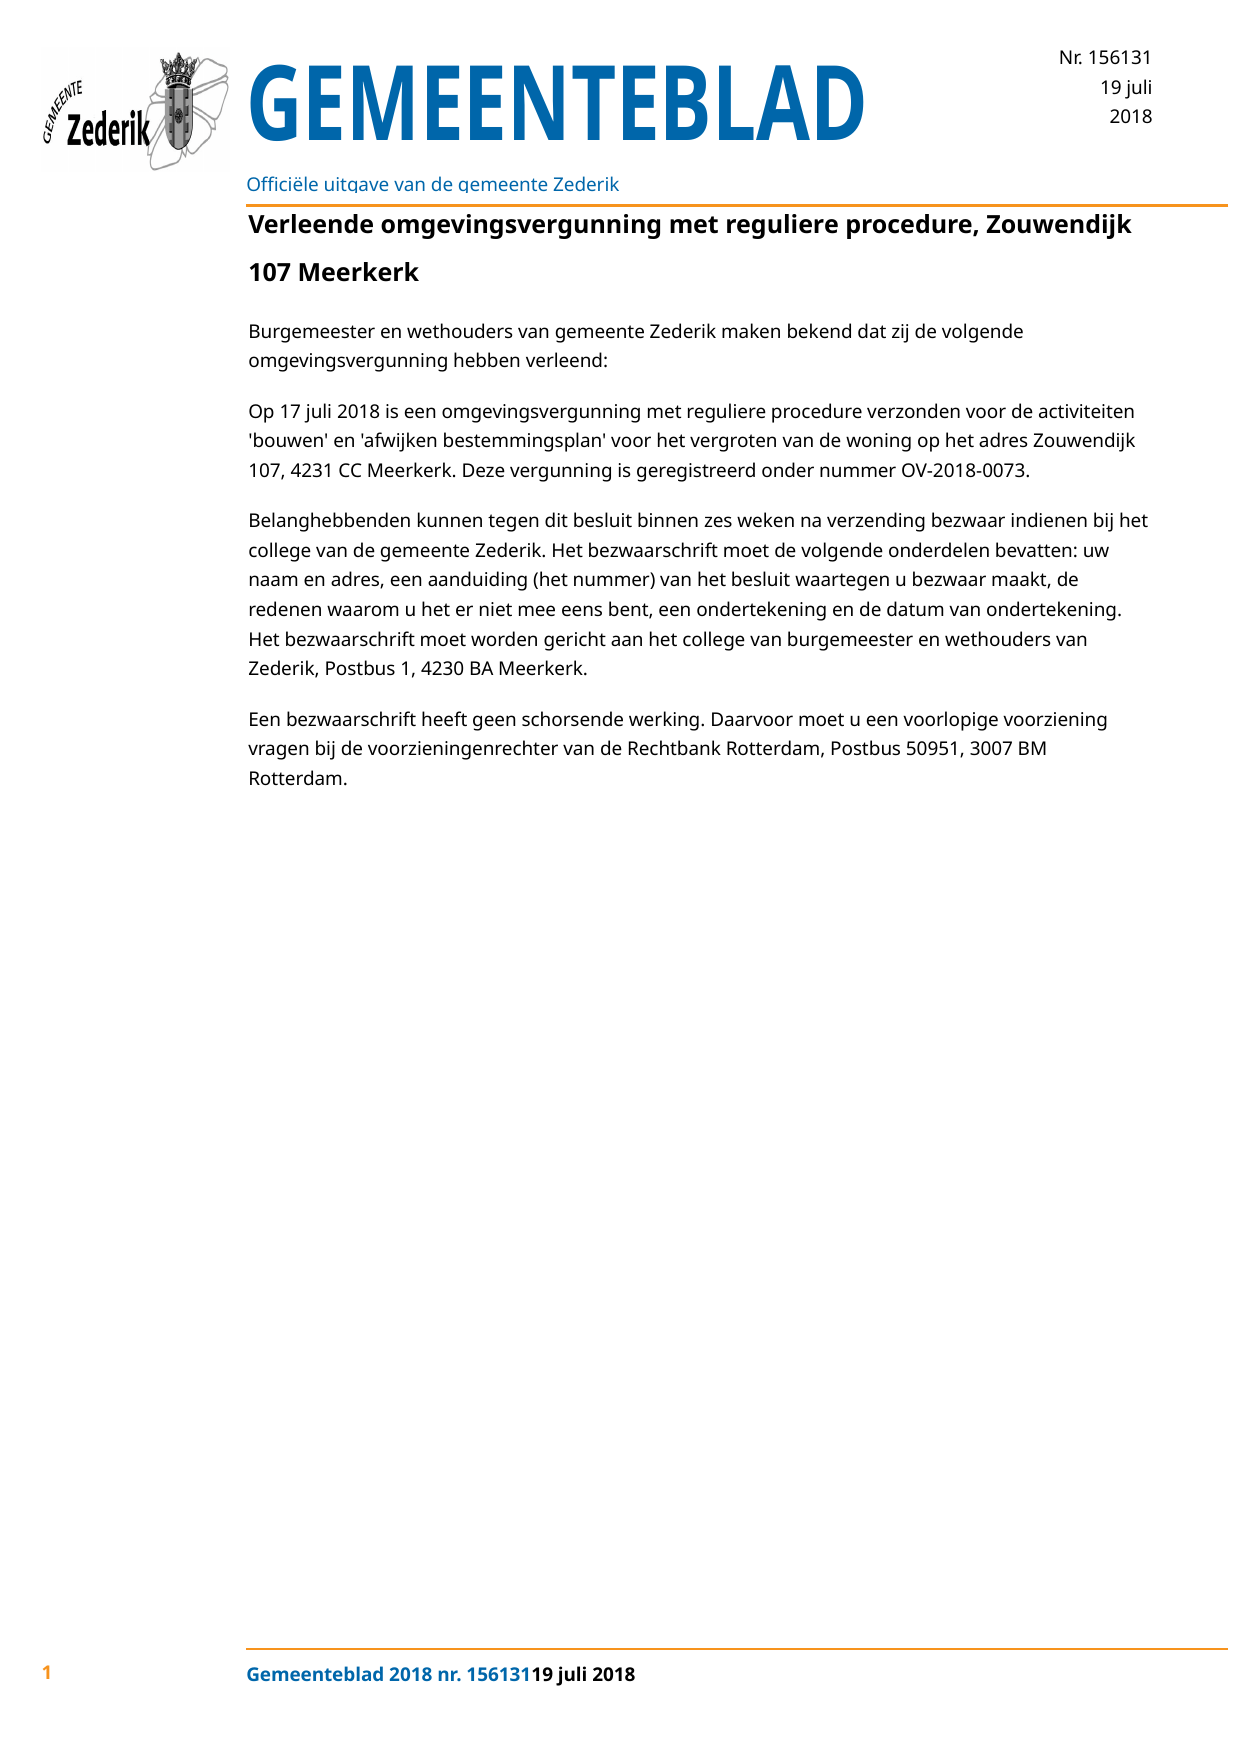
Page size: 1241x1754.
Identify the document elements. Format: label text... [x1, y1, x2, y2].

picture [41, 47, 231, 172]
text Belanghebbenden kunnen tegen dit besluit binnen zes weken na verzending bezwaar indienen bij het college van de gemeente Zederik. Het bezwaarschrift moet de volgende onderdelen bevatten: uw naam en adres, een aanduiding (het nummer) van het besluit waartegen u bezwaar maakt, de redenen waarom u het er niet mee eens bent, een ondertekening en de datum van ondertekening. Het bezwaarschrift moet worden gericht aan het college van burgemeester en wethouders van Zederik, Postbus 1, 4230 BA Meerkerk. [248, 507, 1152, 681]
text Burgemeester en wethouders van gemeente Zederik maken bekend dat zij de volgende omgevingsvergunning hebben verleend: [248, 318, 1152, 373]
text Verleende omgevingsvergunning met reguliere procedure, Zouwendijk 107 Meerkerk [248, 207, 1152, 288]
text Een bezwaarschrift heeft geen schorsende werking. Daarvoor moet u een voorlopige voorziening vragen bij de voorzieningenrechter van de Rechtbank Rotterdam, Postbus 50951, 3007 BM Rotterdam. [248, 706, 1152, 791]
text Op 17 juli 2018 is een omgevingsvergunning met reguliere procedure verzonden voor de activiteiten 'bouwen' en 'afwijken bestemmingsplan' voor het vergroten van de woning op het adres Zouwendijk 107, 4231 CC Meerkerk. Deze vergunning is geregistreerd onder nummer OV-2018-0073. [248, 398, 1152, 483]
